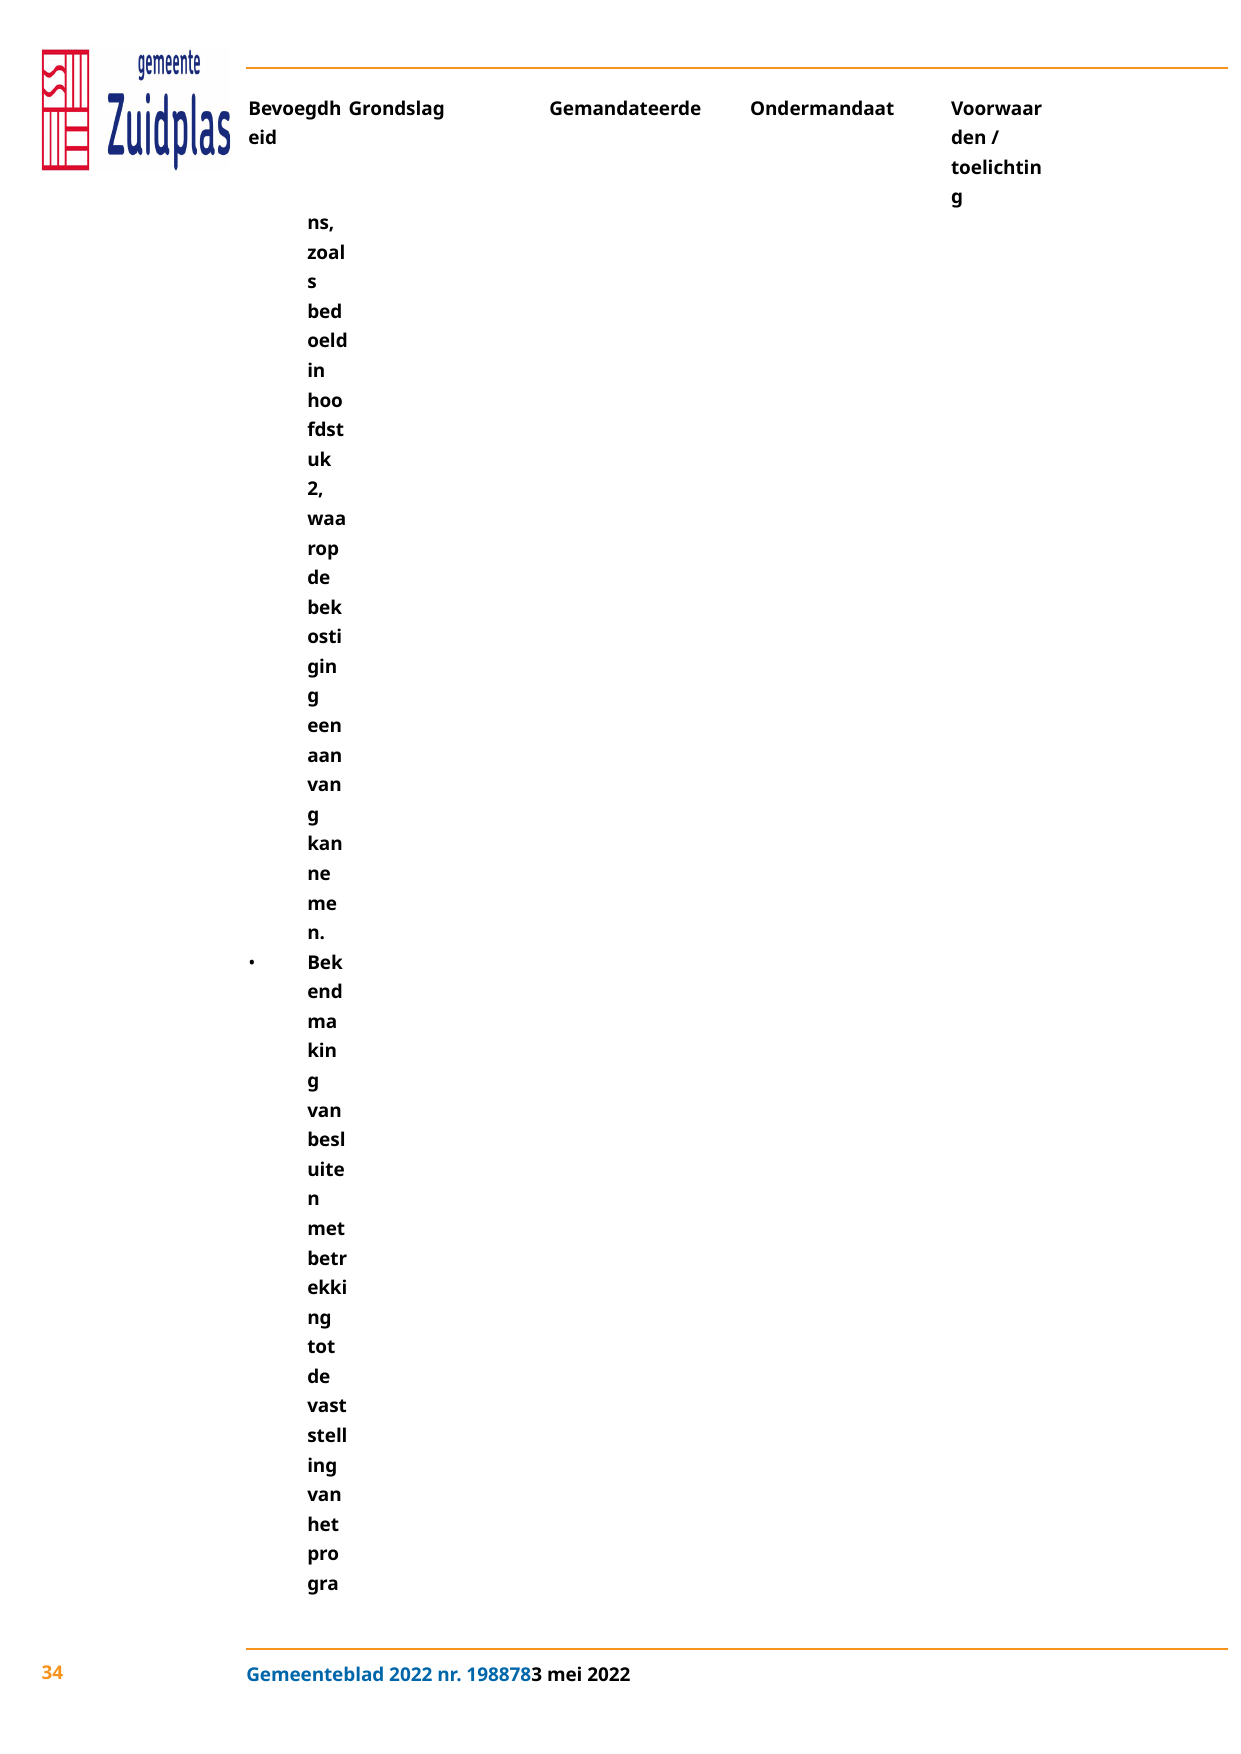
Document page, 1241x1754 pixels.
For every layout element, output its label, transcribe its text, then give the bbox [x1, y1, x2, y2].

table_cell [650, 209, 850, 1596]
table_cell [850, 209, 1152, 1596]
table_header Grondslag [348, 95, 549, 209]
table_header [1051, 95, 1152, 209]
table_header Gemandateerde [549, 95, 750, 209]
table_header Ondermandaat [750, 95, 951, 209]
table_header Voorwaarden / toelichting [951, 95, 1051, 209]
table_cell [449, 209, 649, 1596]
table_cell ns, zoals bedoeld in hoofdstuk 2, waarop de bekostiging een aanvang kan nemen. Bekendmaking van besluiten met betrekking tot de vaststelling van het progra [248, 209, 348, 1596]
picture [41, 47, 231, 172]
table_cell [348, 209, 449, 1596]
table_header Bevoegdheid [248, 95, 348, 209]
